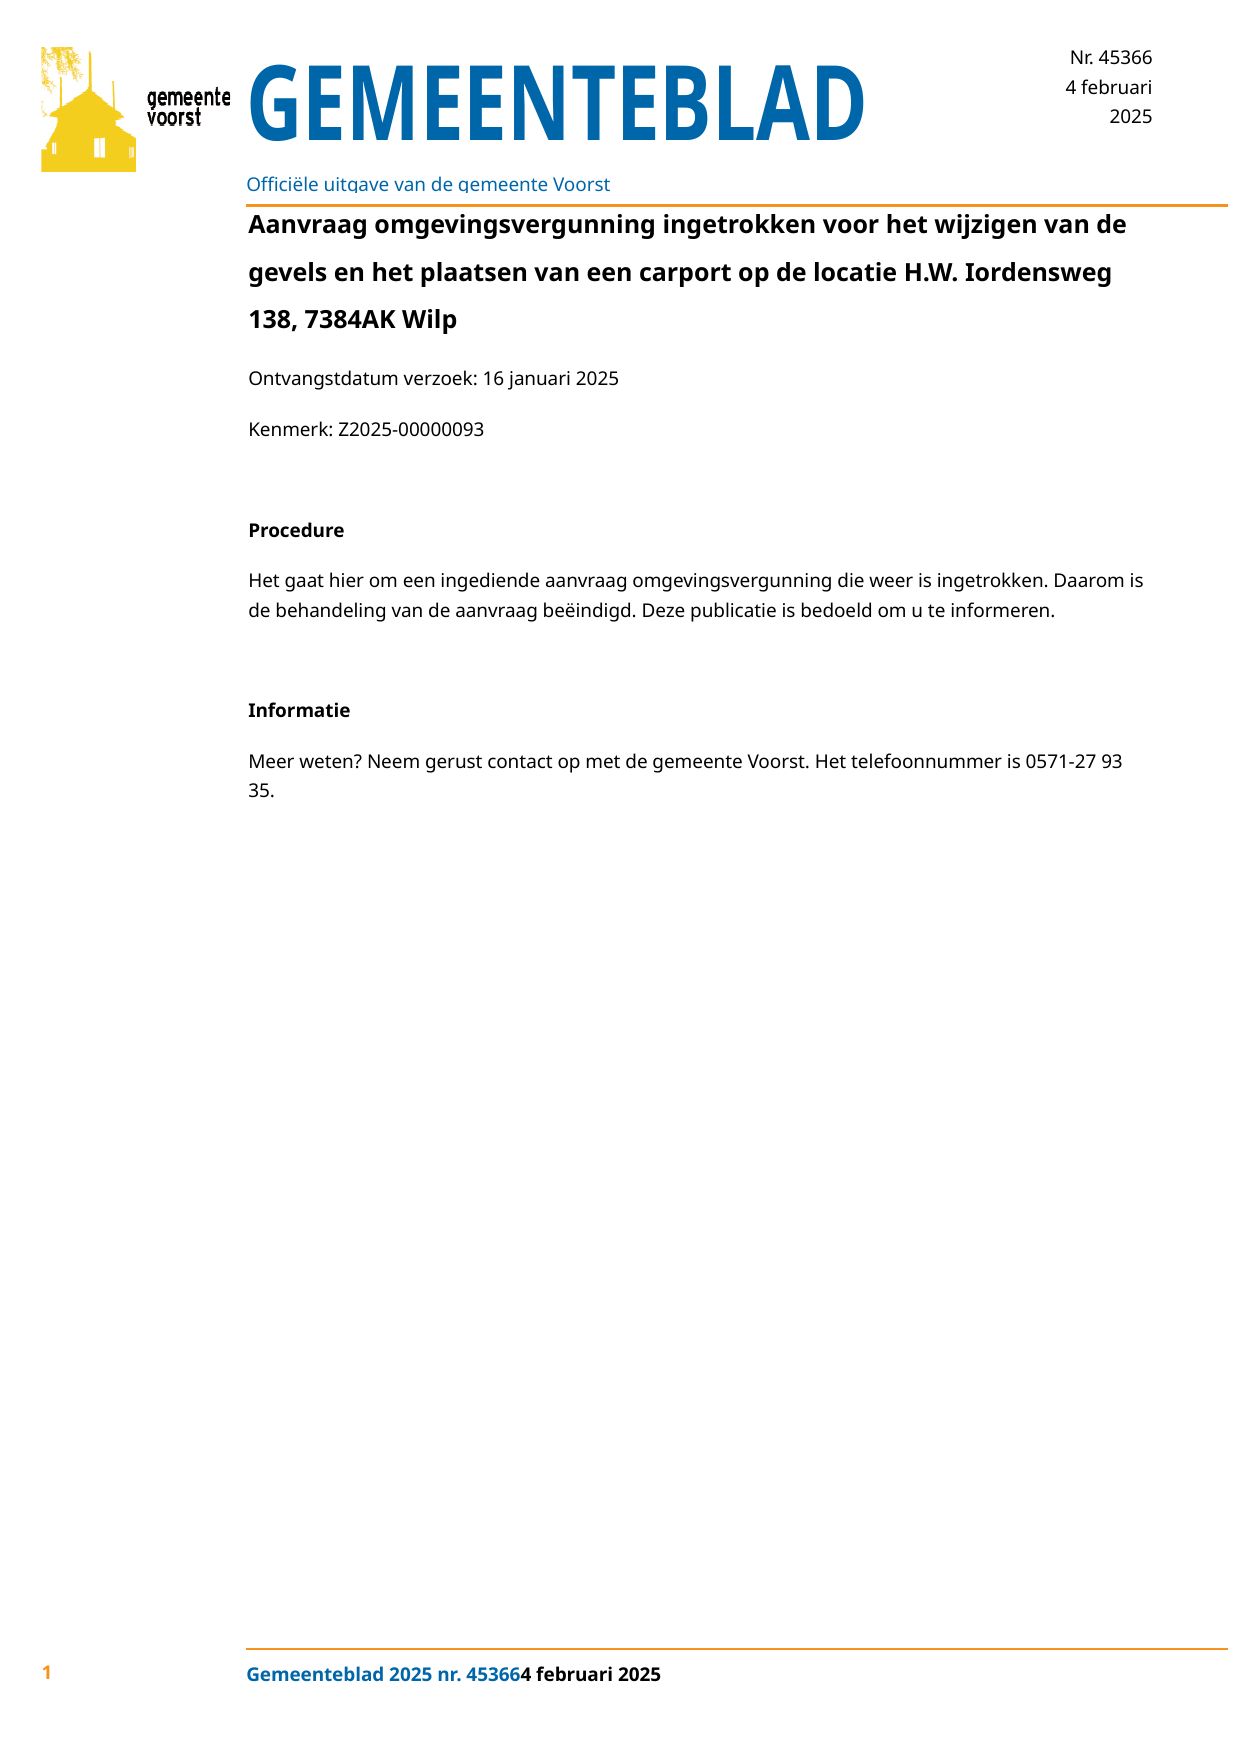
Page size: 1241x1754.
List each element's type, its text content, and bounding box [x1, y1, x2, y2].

text Kenmerk: Z2025-00000093 [248, 416, 1152, 442]
text Ontvangstdatum verzoek: 16 januari 2025 [248, 366, 1152, 391]
text Het gaat hier om een ingediende aanvraag omgevingsvergunning die weer is ingetrokken. Daarom is de behandeling van de aanvraag beëindigd. Deze publicatie is bedoeld om u te informeren. [248, 567, 1152, 622]
text Aanvraag omgevingsvergunning ingetrokken voor het wijzigen van de gevels en het plaatsen van een carport op de locatie H.W. Iordensweg 138, 7384AK Wilp [248, 207, 1152, 336]
text Procedure [248, 517, 1152, 542]
picture [41, 47, 231, 172]
text Informatie [248, 698, 1152, 723]
text Meer weten? Neem gerust contact op met de gemeente Voorst. Het telefoonnummer is 0571-27 93 35. [248, 748, 1152, 803]
